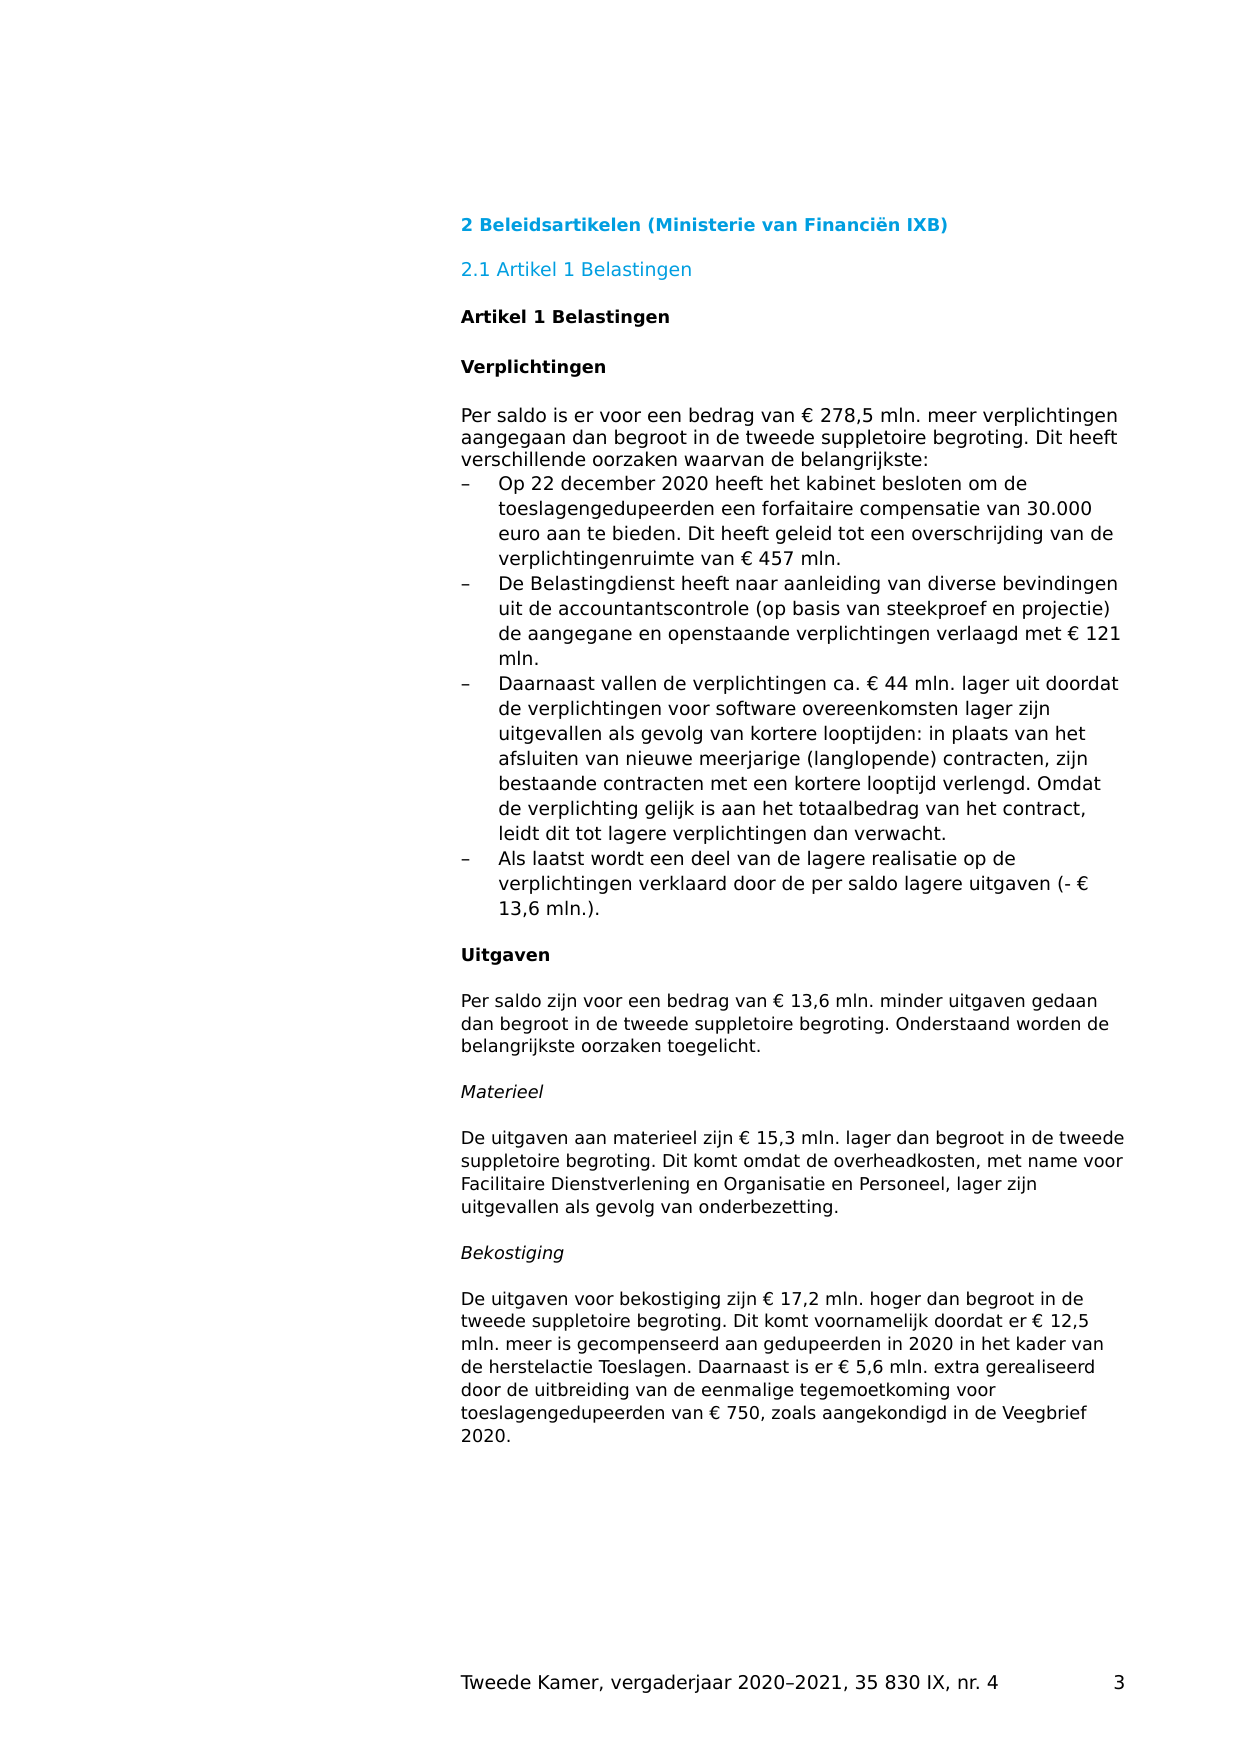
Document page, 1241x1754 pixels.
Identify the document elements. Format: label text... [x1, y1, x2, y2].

text Bekostiging [461, 1241, 1125, 1264]
text Per saldo is er voor een bedrag van € 278,5 mln. meer verplichtingen aangegaan dan begroot in de tweede suppletoire begroting. Dit heeft verschillende oorzaken waarvan de belangrijkste: [461, 405, 1125, 471]
list Daarnaast vallen de verplichtingen ca. € 44 mln. lager uit doordat de verplichtingen voor software overeenkomsten lager zijn uitgevallen als gevolg van kortere looptijden: in plaats van het afsluiten van nieuwe meerjarige (langlopende) contracten, zijn bestaande contracten met een kortere looptijd verlengd. Omdat de verplichting gelijk is aan het totaalbedrag van het contract, leidt dit tot lagere verplichtingen dan verwacht. [461, 671, 1125, 846]
text Artikel 1 Belastingen [461, 305, 1125, 328]
text Uitgaven [461, 943, 1125, 966]
title 2.1 Artikel 1 Belastingen [461, 259, 1125, 281]
list Als laatst wordt een deel van de lagere realisatie op de verplichtingen verklaard door de per saldo lagere uitgaven (- € 13,6 mln.). [461, 846, 1125, 921]
list Op 22 december 2020 heeft het kabinet besloten om de toeslagengedupeerden een forfaitaire compensatie van 30.000 euro aan te bieden. Dit heeft geleid tot een overschrijding van de verplichtingenruimte van € 457 mln. [461, 471, 1125, 571]
text De uitgaven voor bekostiging zijn € 17,2 mln. hoger dan begroot in de tweede suppletoire begroting. Dit komt voornamelijk doordat er € 12,5 mln. meer is gecompenseerd aan gedupeerden in 2020 in het kader van de herstelactie Toeslagen. Daarnaast is er € 5,6 mln. extra gerealiseerd door de uitbreiding van de eenmalige tegemoetkoming voor toeslagengedupeerden van € 750, zoals aangekondigd in de Veegbrief 2020. [461, 1287, 1125, 1447]
text De uitgaven aan materieel zijn € 15,3 mln. lager dan begroot in de tweede suppletoire begroting. Dit komt omdat de overheadkosten, met name voor Facilitaire Dienstverlening en Organisatie en Personeel, lager zijn uitgevallen als gevolg van onderbezetting. [461, 1126, 1125, 1218]
text Materieel [461, 1080, 1125, 1103]
text Verplichtingen [461, 355, 1125, 378]
title 2 Beleidsartikelen (Ministerie van Financiën IXB) [461, 213, 1125, 236]
text Per saldo zijn voor een bedrag van € 13,6 mln. minder uitgaven gedaan dan begroot in de tweede suppletoire begroting. Onderstaand worden de belangrijkste oorzaken toegelicht. [461, 989, 1125, 1057]
list De Belastingdienst heeft naar aanleiding van diverse bevindingen uit de accountantscontrole (op basis van steekproef en projectie) de aangegane en openstaande verplichtingen verlaagd met € 121 mln. [461, 571, 1125, 671]
